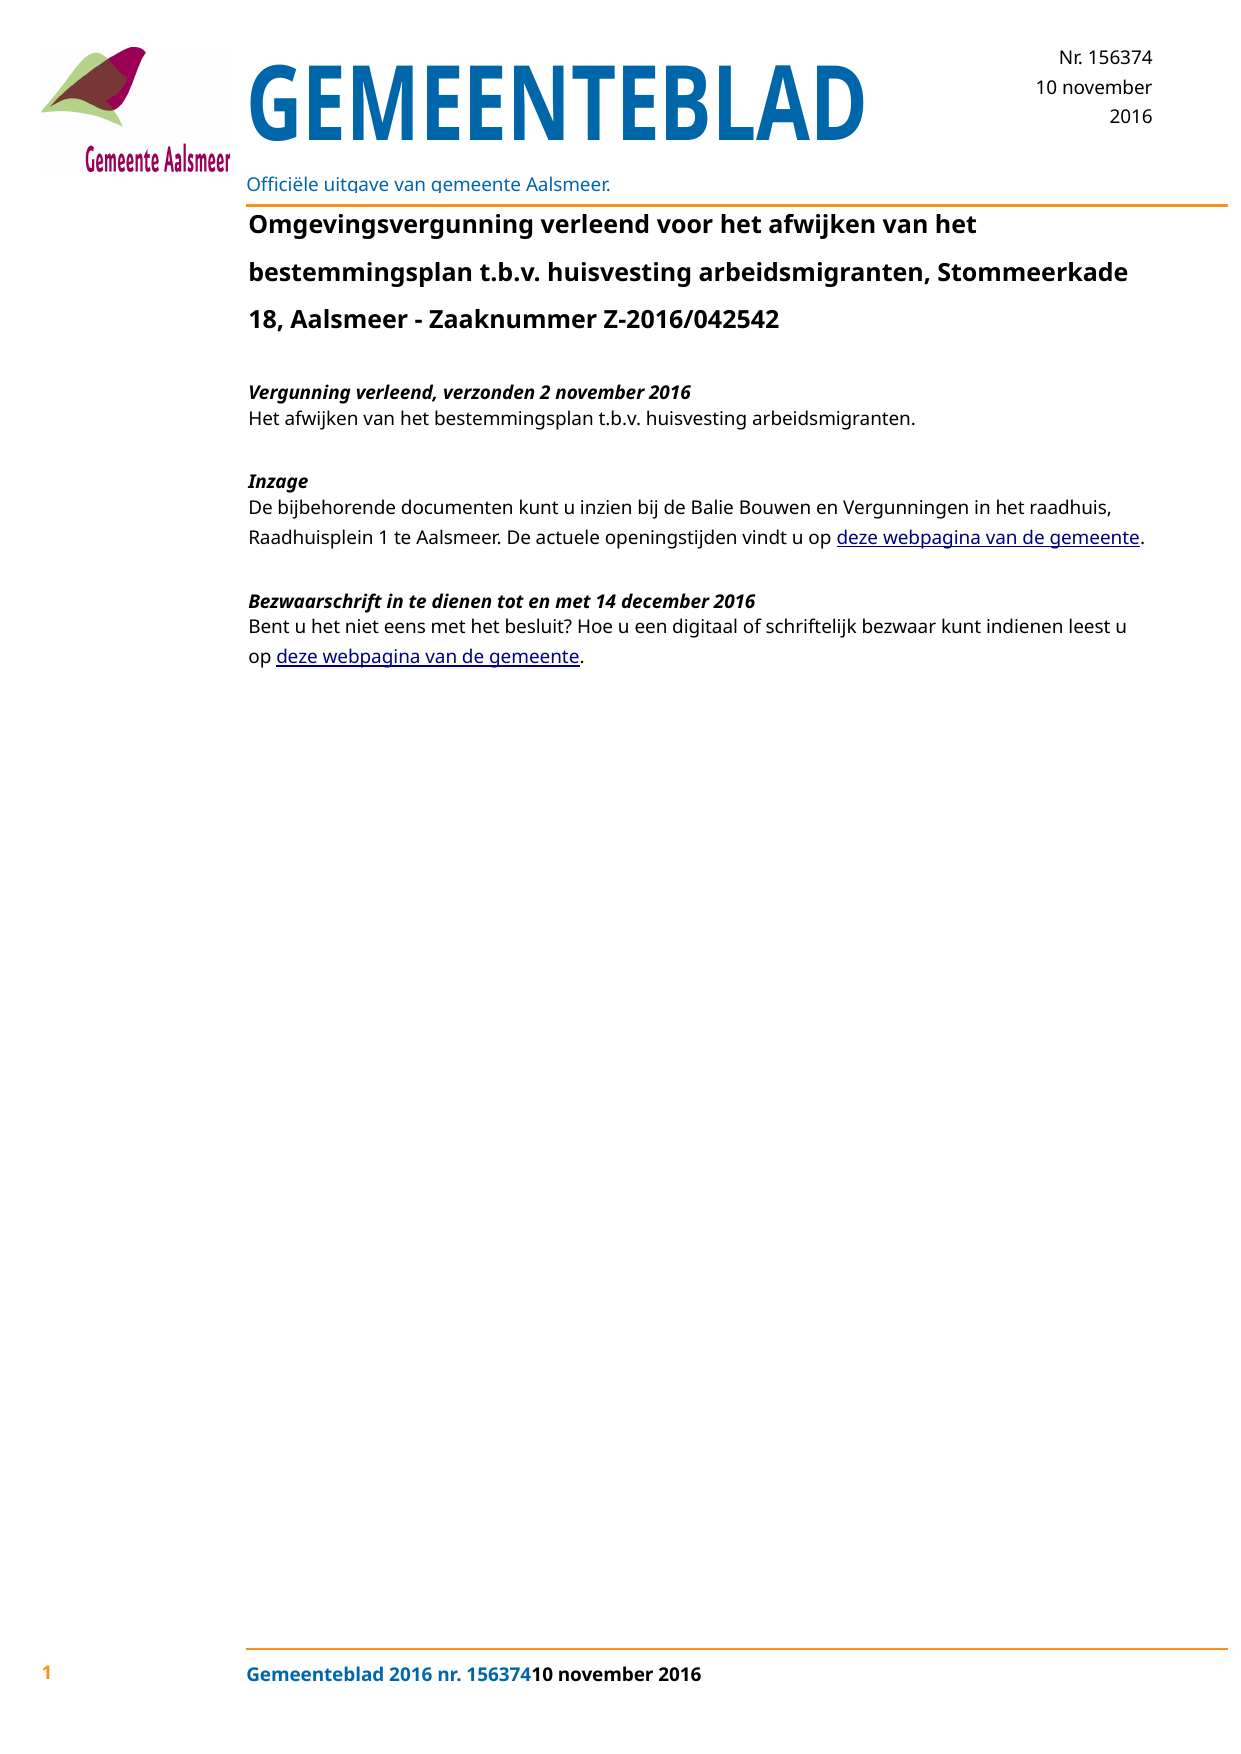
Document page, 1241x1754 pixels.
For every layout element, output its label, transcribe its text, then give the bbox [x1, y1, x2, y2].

text Bent u het niet eens met het besluit? Hoe u een digitaal of schriftelijk bezwaar kunt indienen leest u op deze webpagina van de gemeente. [248, 614, 1152, 669]
text Vergunning verleend, verzonden 2 november 2016 [248, 379, 1152, 405]
text Bezwaarschrift in te dienen tot en met 14 december 2016 [248, 588, 1152, 614]
text De bijbehorende documenten kunt u inzien bij de Balie Bouwen en Vergunningen in het raadhuis, Raadhuisplein 1 te Aalsmeer. De actuele openingstijden vindt u op deze webpagina van de gemeente. [248, 494, 1152, 550]
text Inzage [248, 469, 1152, 494]
text Het afwijken van het bestemmingsplan t.b.v. huisvesting arbeidsmigranten. [248, 405, 1152, 431]
text Omgevingsvergunning verleend voor het afwijken van het bestemmingsplan t.b.v. huisvesting arbeidsmigranten, Stommeerkade 18, Aalsmeer - Zaaknummer Z-2016/042542 [248, 207, 1152, 336]
picture [41, 47, 231, 172]
